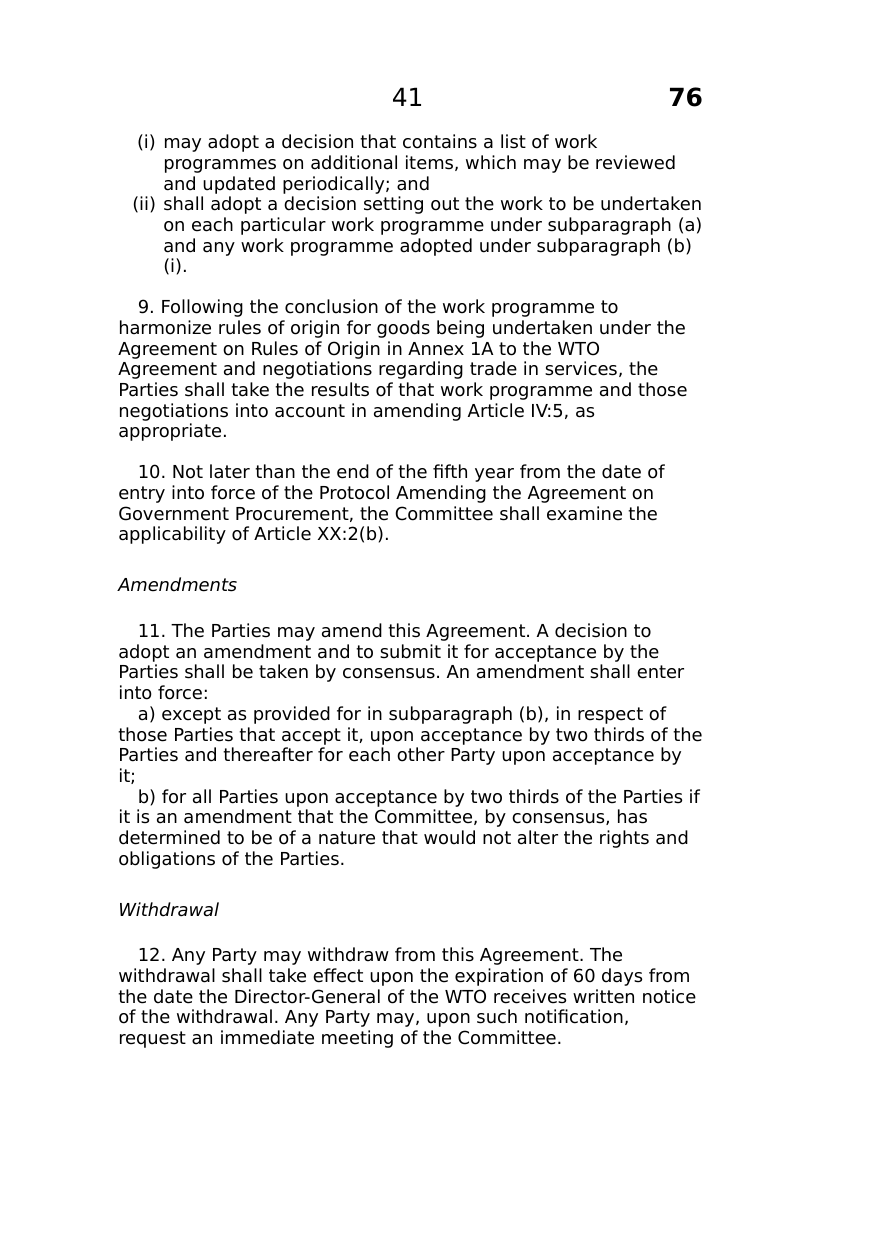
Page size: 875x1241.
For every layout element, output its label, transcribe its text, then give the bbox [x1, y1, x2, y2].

text 9. Following the conclusion of the work programme to harmonize rules of origin for goods being undertaken under the Agreement on Rules of Origin in Annex 1A to the WTO Agreement and negotiations regarding trade in services, the Parties shall take the results of that work programme and those negotiations into account in amending Article IV:5, as appropriate. [118, 297, 703, 442]
subtitle Amendments [118, 575, 703, 596]
text 10. Not later than the end of the fifth year from the date of entry into force of the Protocol Amending the Agreement on Government Procurement, the Committee shall examine the applicability of Article XX:2(b). [118, 462, 703, 545]
text (i) may adopt a decision that contains a list of work programmes on additional items, which may be reviewed and updated periodically; and [118, 132, 703, 194]
text b) for all Parties upon acceptance by two thirds of the Parties if it is an amendment that the Committee, by consensus, has determined to be of a nature that would not alter the rights and obligations of the Parties. [118, 787, 703, 869]
text a) except as provided for in subparagraph (b), in respect of those Parties that accept it, upon acceptance by two thirds of the Parties and thereafter for each other Party upon acceptance by it; [118, 704, 703, 787]
text 11. The Parties may amend this Agreement. A decision to adopt an amendment and to submit it for acceptance by the Parties shall be taken by consensus. An amendment shall enter into force: [118, 621, 703, 704]
text 12. Any Party may withdraw from this Agreement. The withdrawal shall take effect upon the expiration of 60 days from the date the Director-General of the WTO receives written notice of the withdrawal. Any Party may, upon such notification, request an immediate meeting of the Committee. [118, 945, 703, 1049]
text (ii) shall adopt a decision setting out the work to be undertaken on each particular work programme under subparagraph (a) and any work programme adopted under subparagraph (b)(i). [118, 194, 703, 277]
subtitle Withdrawal [118, 899, 703, 920]
